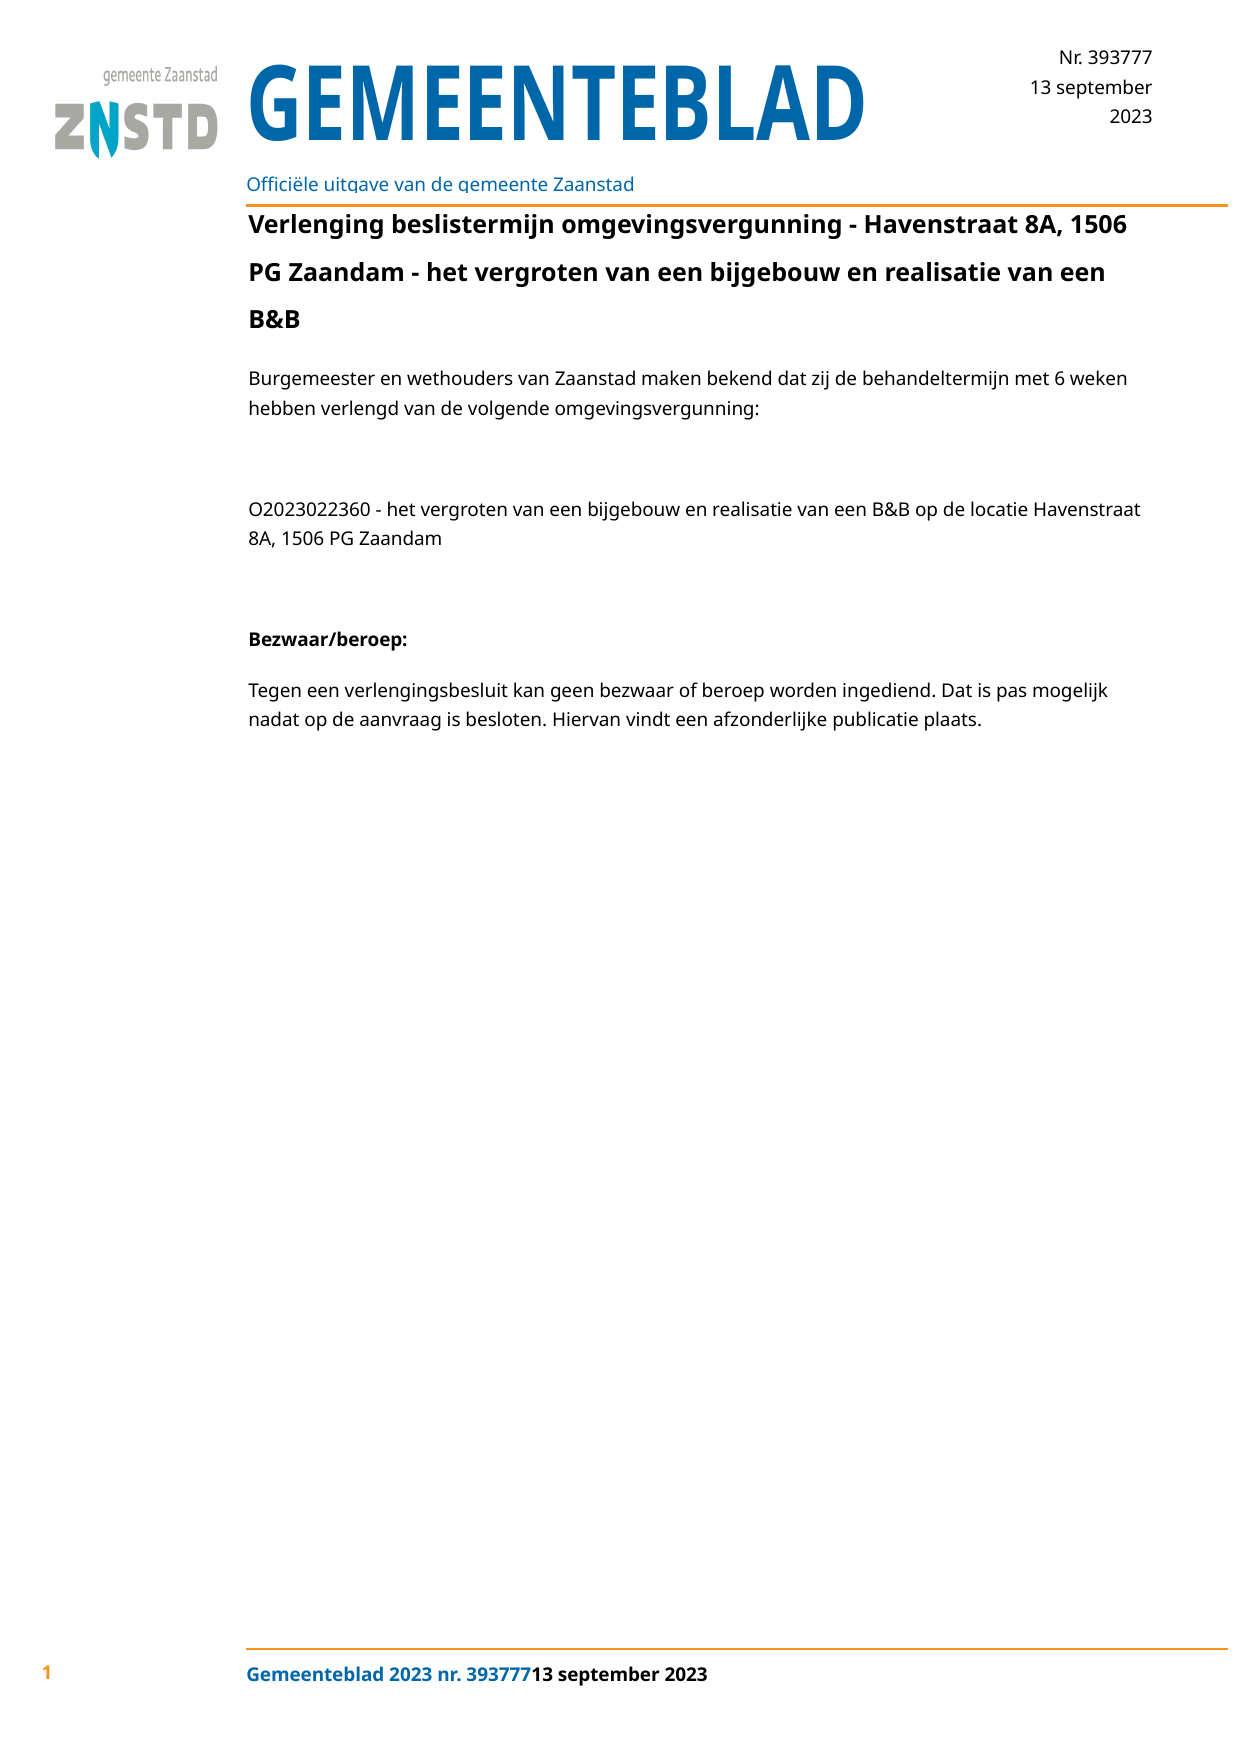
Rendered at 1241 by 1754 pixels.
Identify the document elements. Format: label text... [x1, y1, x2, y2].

text O2023022360 - het vergroten van een bijgebouw en realisatie van een B&B op de locatie Havenstraat 8A, 1506 PG Zaandam [248, 496, 1152, 551]
text Verlenging beslistermijn omgevingsvergunning - Havenstraat 8A, 1506 PG Zaandam - het vergroten van een bijgebouw en realisatie van een B&B [248, 207, 1152, 336]
text Bezwaar/beroep: [248, 626, 1152, 652]
picture [41, 47, 231, 172]
text Tegen een verlengingsbesluit kan geen bezwaar of beroep worden ingediend. Dat is pas mogelijk nadat op de aanvraag is besloten. Hiervan vindt een afzonderlijke publicatie plaats. [248, 677, 1152, 732]
text Burgemeester en wethouders van Zaanstad maken bekend dat zij de behandeltermijn met 6 weken hebben verlengd van de volgende omgevingsvergunning: [248, 366, 1152, 421]
